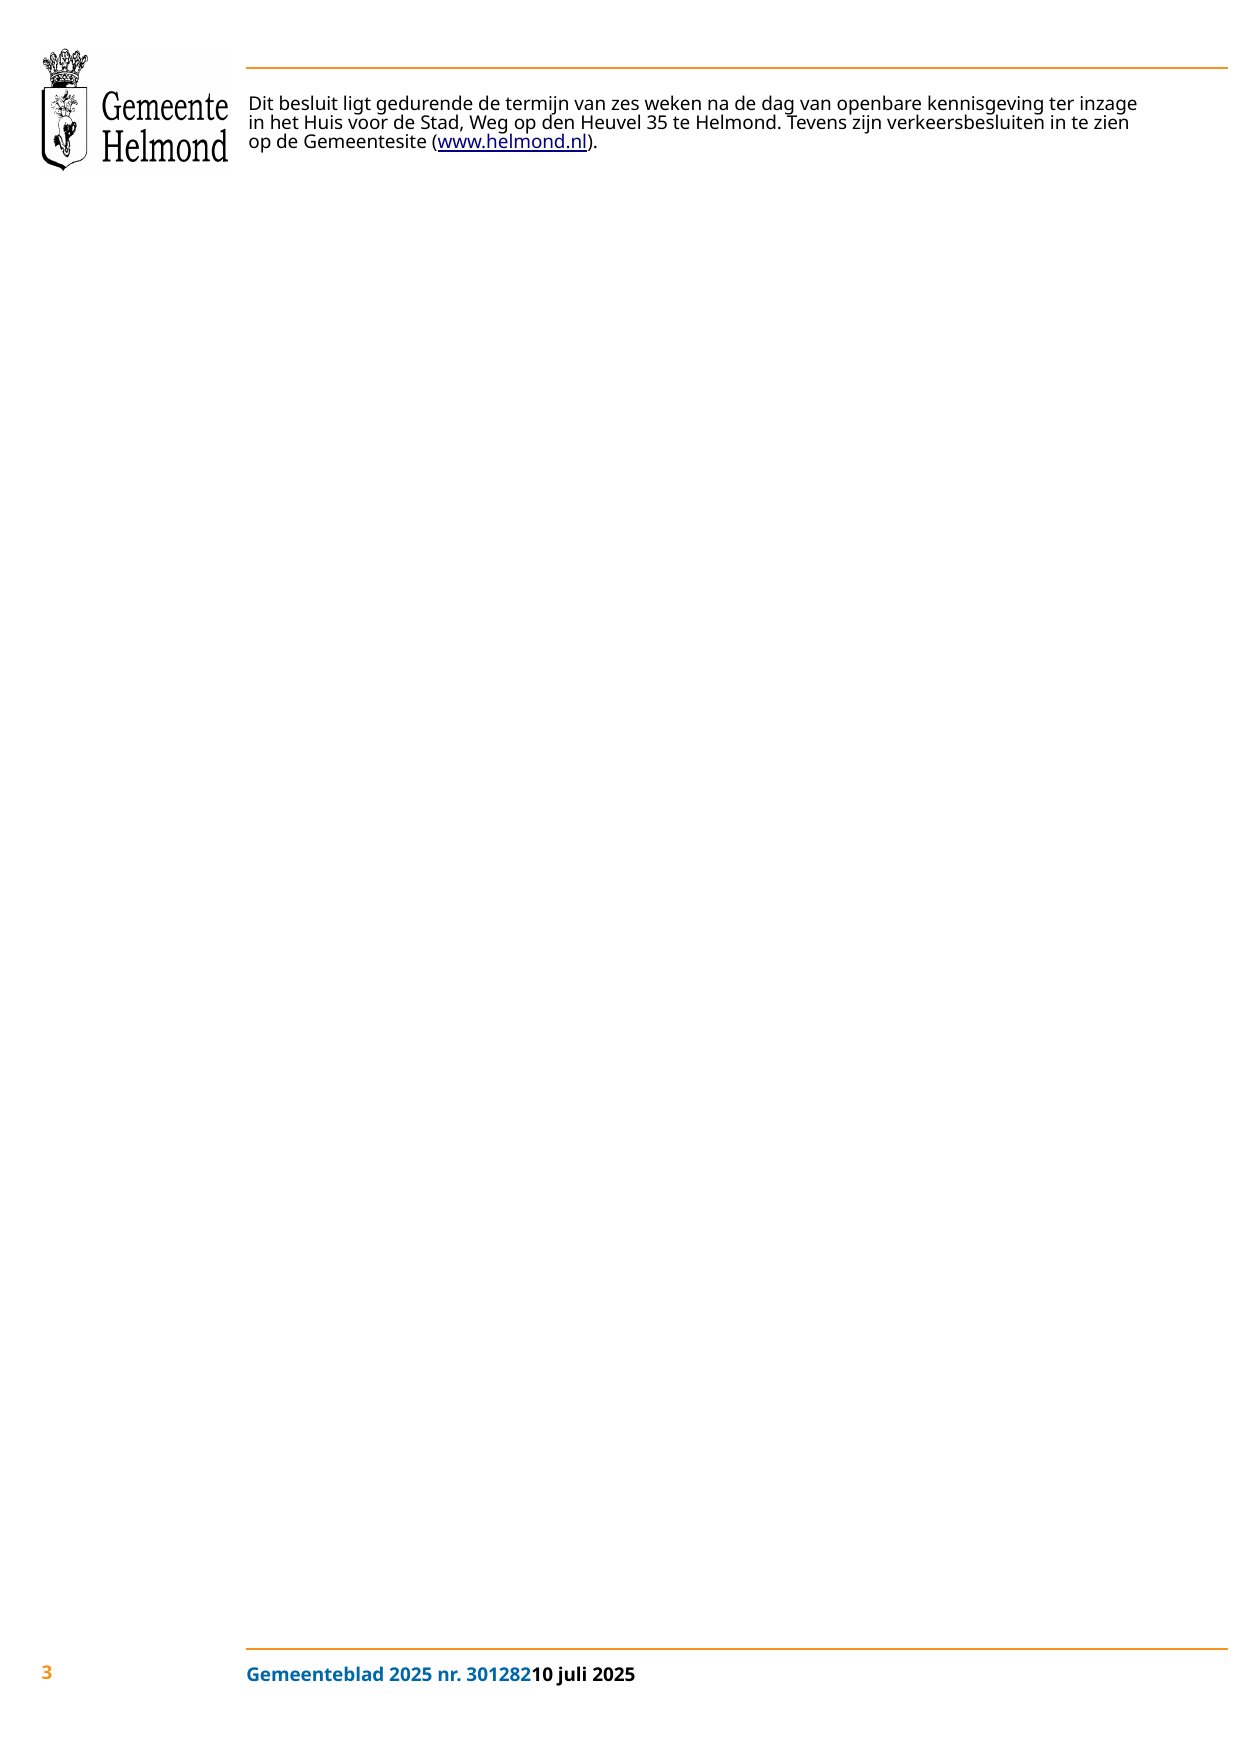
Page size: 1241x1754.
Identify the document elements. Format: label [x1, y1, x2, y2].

picture [41, 47, 231, 172]
